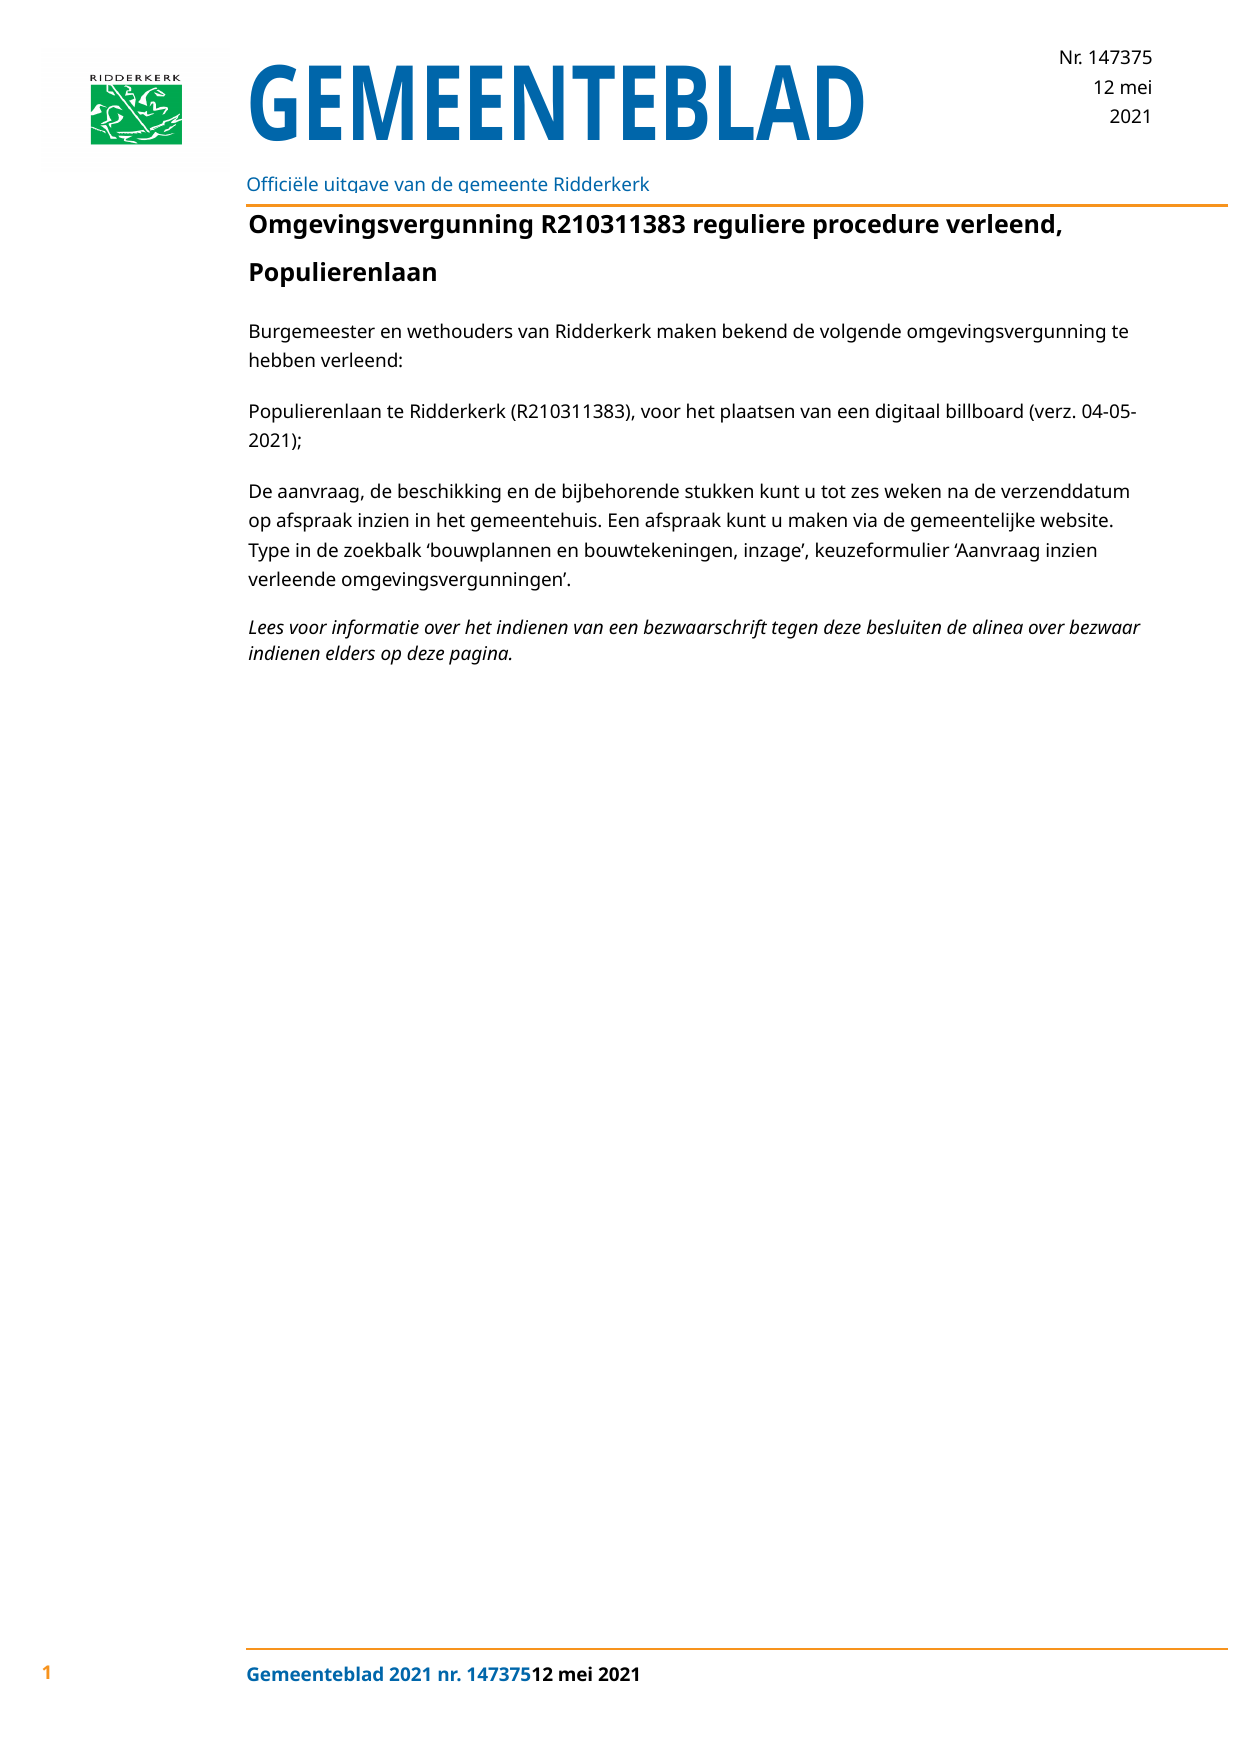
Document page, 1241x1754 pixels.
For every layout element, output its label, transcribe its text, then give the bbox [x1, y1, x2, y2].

text Populierenlaan te Ridderkerk (R210311383), voor het plaatsen van een digitaal billboard (verz. 04-05-2021); [248, 398, 1152, 453]
text De aanvraag, de beschikking en de bijbehorende stukken kunt u tot zes weken na de verzenddatum op afspraak inzien in het gemeentehuis. Een afspraak kunt u maken via de gemeentelijke website. Type in de zoekbalk ‘bouwplannen en bouwtekeningen, inzage’, keuzeformulier ‘Aanvraag inzien verleende omgevingsvergunningen’. [248, 478, 1152, 592]
text Lees voor informatie over het indienen van een bezwaarschrift tegen deze besluiten de alinea over bezwaar indienen elders op deze pagina. [248, 614, 1152, 666]
text Omgevingsvergunning R210311383 reguliere procedure verleend, Populierenlaan [248, 207, 1152, 288]
picture [41, 47, 231, 172]
text Burgemeester en wethouders van Ridderkerk maken bekend de volgende omgevingsvergunning te hebben verleend: [248, 318, 1152, 373]
